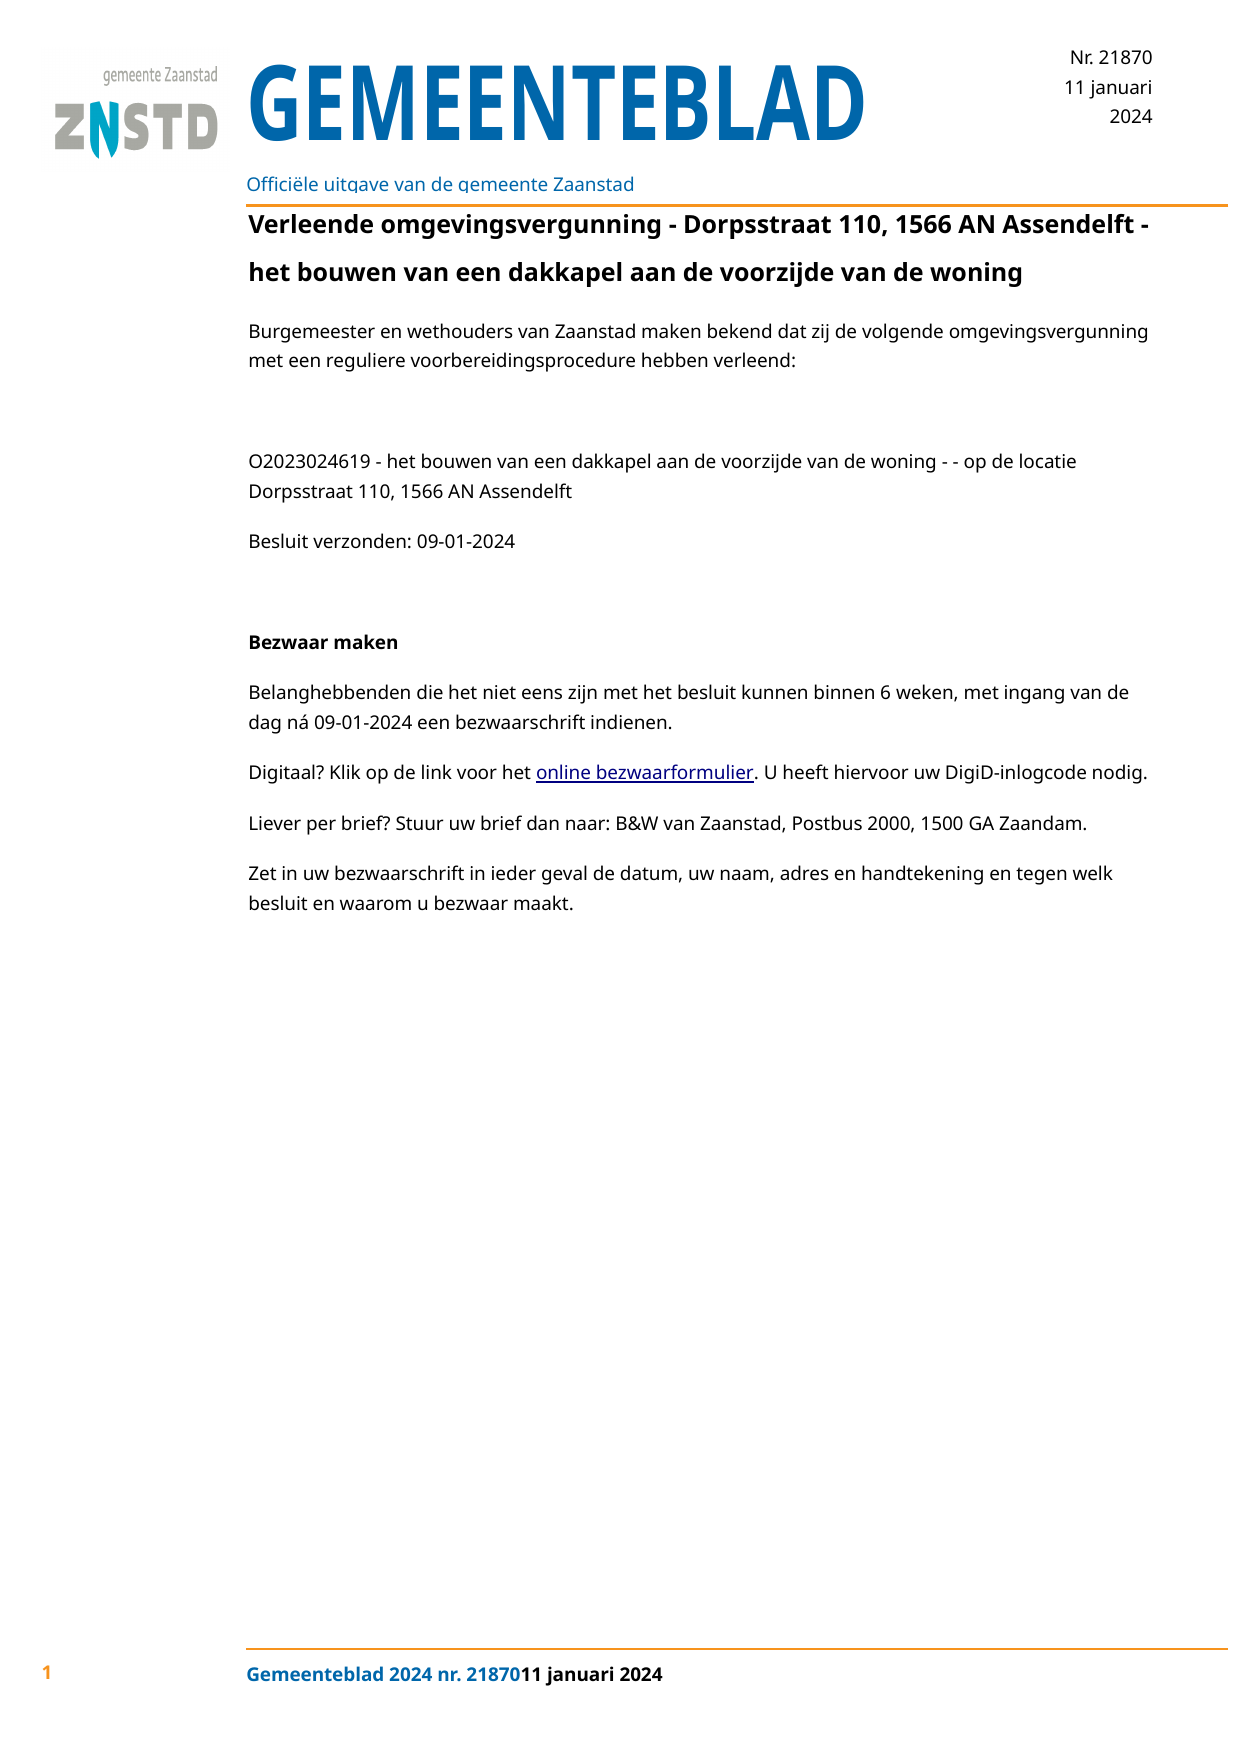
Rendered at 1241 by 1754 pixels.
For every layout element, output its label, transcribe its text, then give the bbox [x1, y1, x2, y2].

text Besluit verzonden: 09-01-2024 [248, 528, 1152, 554]
text O2023024619 - het bouwen van een dakkapel aan de voorzijde van de woning - - op de locatie Dorpsstraat 110, 1566 AN Assendelft [248, 448, 1152, 504]
text Verleende omgevingsvergunning - Dorpsstraat 110, 1566 AN Assendelft - het bouwen van een dakkapel aan de voorzijde van de woning [248, 207, 1152, 288]
text Digitaal? Klik op de link voor het online bezwaarformulier. U heeft hiervoor uw DigiD-inlogcode nodig. [248, 759, 1152, 785]
text Burgemeester en wethouders van Zaanstad maken bekend dat zij de volgende omgevingsvergunning met een reguliere voorbereidingsprocedure hebben verleend: [248, 318, 1152, 373]
text Zet in uw bezwaarschrift in ieder geval de datum, uw naam, adres en handtekening en tegen welk besluit en waarom u bezwaar maakt. [248, 860, 1152, 916]
text Liever per brief? Stuur uw brief dan naar: B&W van Zaanstad, Postbus 2000, 1500 GA Zaandam. [248, 810, 1152, 836]
text Belanghebbenden die het niet eens zijn met het besluit kunnen binnen 6 weken, met ingang van de dag ná 09-01-2024 een bezwaarschrift indienen. [248, 679, 1152, 735]
picture [41, 47, 231, 172]
text Bezwaar maken [248, 629, 1152, 655]
